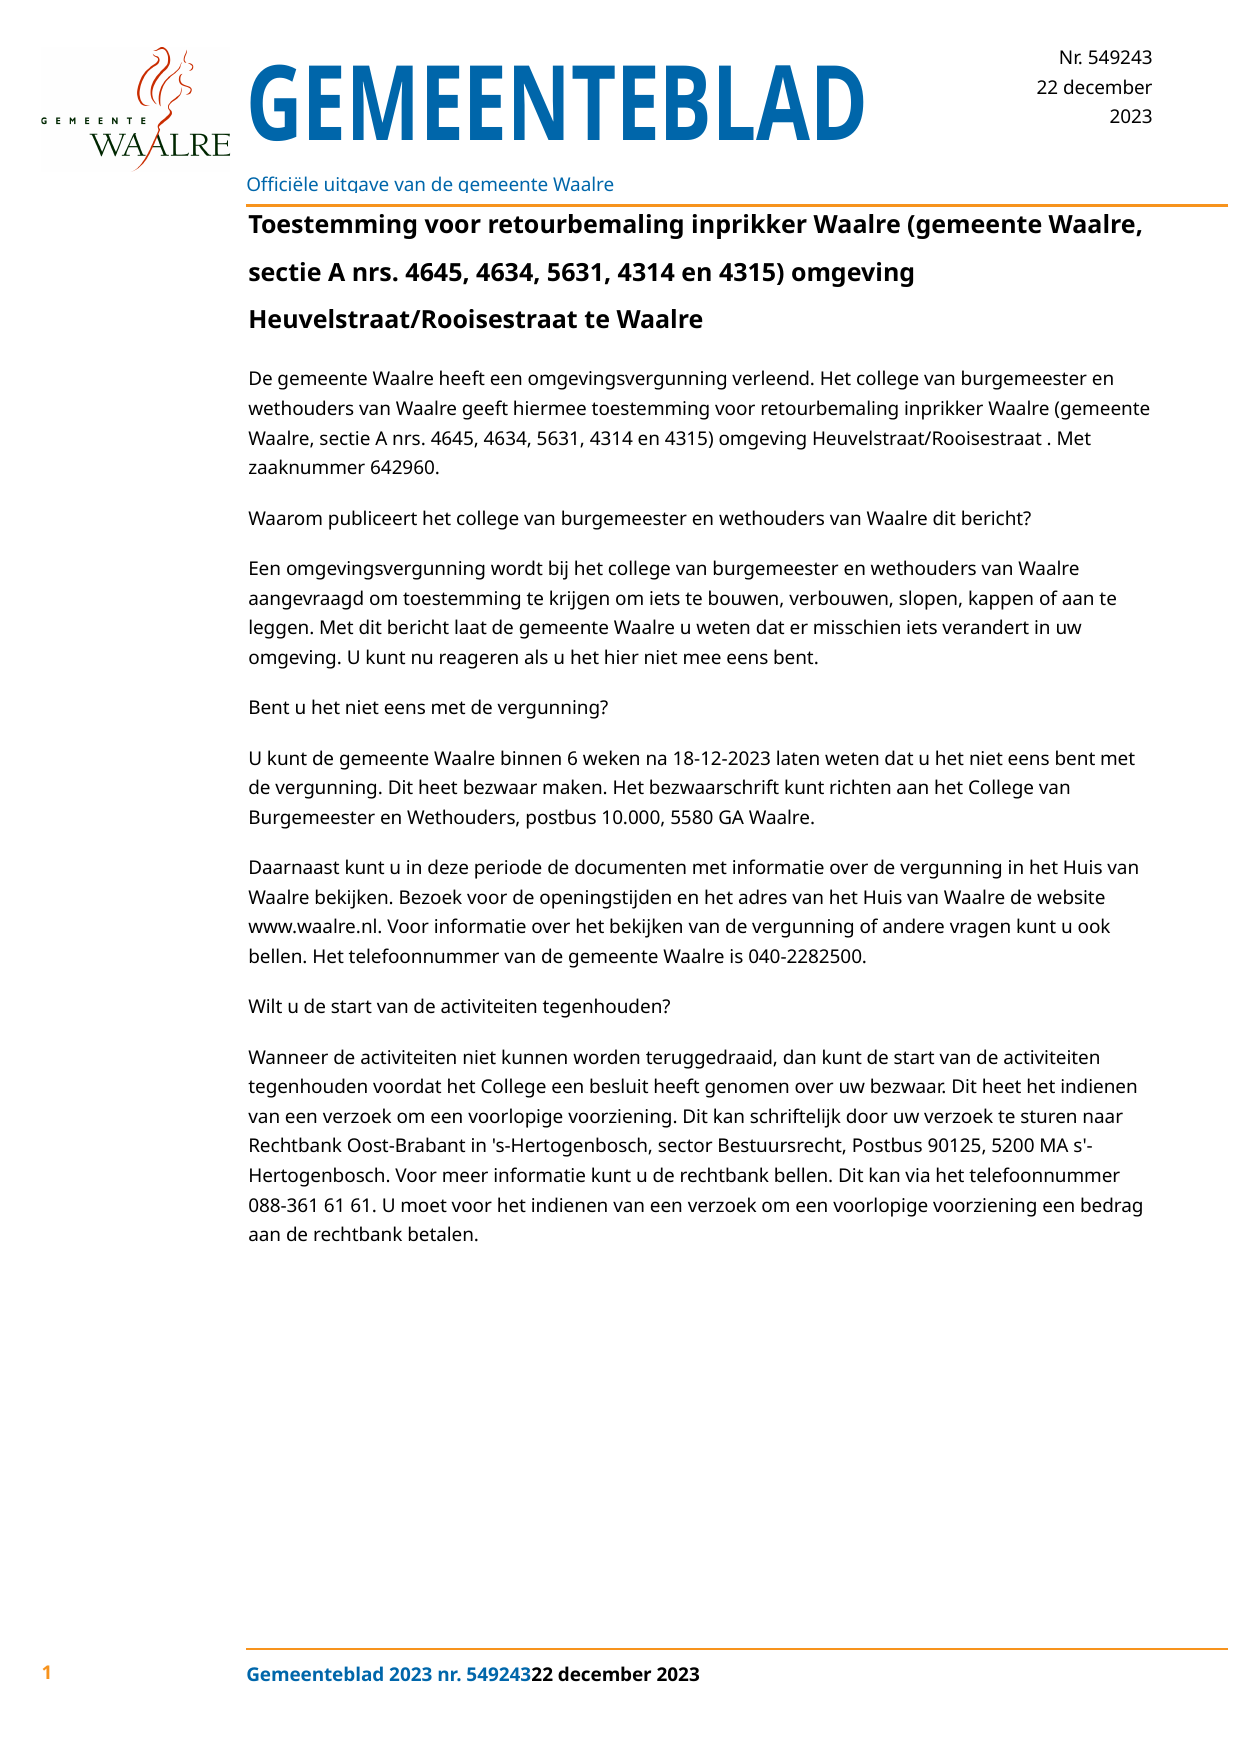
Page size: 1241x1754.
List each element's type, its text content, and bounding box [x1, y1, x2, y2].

text Daarnaast kunt u in deze periode de documenten met informatie over de vergunning in het Huis van Waalre bekijken. Bezoek voor de openingstijden en het adres van het Huis van Waalre de website www.waalre.nl. Voor informatie over het bekijken van de vergunning of andere vragen kunt u ook bellen. Het telefoonnummer van de gemeente Waalre is 040-2282500. [248, 854, 1152, 969]
text Een omgevingsvergunning wordt bij het college van burgemeester en wethouders van Waalre aangevraagd om toestemming te krijgen om iets te bouwen, verbouwen, slopen, kappen of aan te leggen. Met dit bericht laat de gemeente Waalre u weten dat er misschien iets verandert in uw omgeving. U kunt nu reageren als u het hier niet mee eens bent. [248, 555, 1152, 669]
text De gemeente Waalre heeft een omgevingsvergunning verleend. Het college van burgemeester en wethouders van Waalre geeft hiermee toestemming voor retourbemaling inprikker Waalre (gemeente Waalre, sectie A nrs. 4645, 4634, 5631, 4314 en 4315) omgeving Heuvelstraat/Rooisestraat . Met zaaknummer 642960. [248, 366, 1152, 480]
text Waarom publiceert het college van burgemeester en wethouders van Waalre dit bericht? [248, 505, 1152, 530]
text Bent u het niet eens met de vergunning? [248, 694, 1152, 720]
text Toestemming voor retourbemaling inprikker Waalre (gemeente Waalre, sectie A nrs. 4645, 4634, 5631, 4314 en 4315) omgeving Heuvelstraat/Rooisestraat te Waalre [248, 207, 1152, 336]
text Wanneer de activiteiten niet kunnen worden teruggedraaid, dan kunt de start van de activiteiten tegenhouden voordat het College een besluit heeft genomen over uw bezwaar. Dit heet het indienen van een verzoek om een voorlopige voorziening. Dit kan schriftelijk door uw verzoek te sturen naar Rechtbank Oost-Brabant in 's-Hertogenbosch, sector Bestuursrecht, Postbus 90125, 5200 MA s'-Hertogenbosch. Voor meer informatie kunt u de rechtbank bellen. Dit kan via het telefoonnummer 088-361 61 61. U moet voor het indienen van een verzoek om een voorlopige voorziening een bedrag aan de rechtbank betalen. [248, 1044, 1152, 1247]
text Wilt u de start van de activiteiten tegenhouden? [248, 993, 1152, 1019]
text U kunt de gemeente Waalre binnen 6 weken na 18-12-2023 laten weten dat u het niet eens bent met de vergunning. Dit heet bezwaar maken. Het bezwaarschrift kunt richten aan het College van Burgemeester en Wethouders, postbus 10.000, 5580 GA Waalre. [248, 745, 1152, 829]
picture [41, 47, 231, 172]
